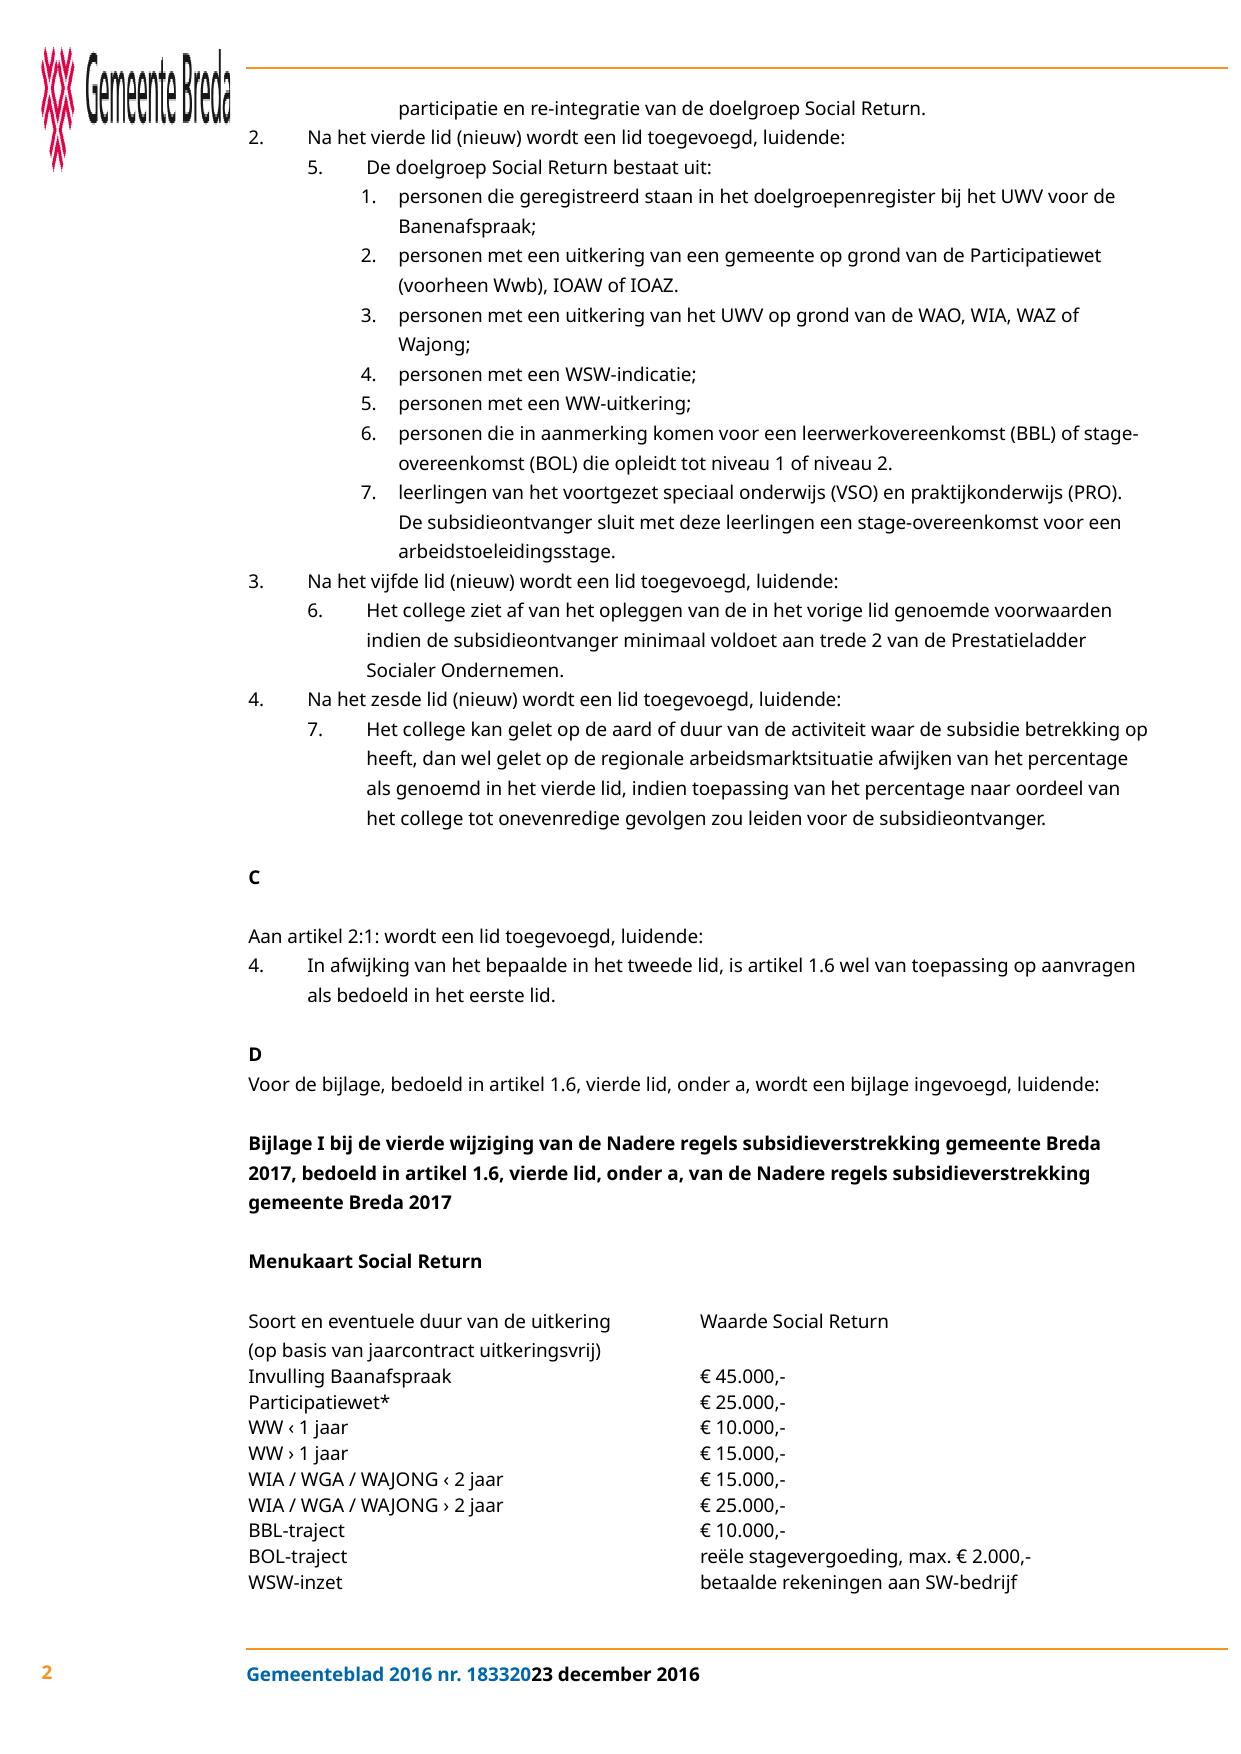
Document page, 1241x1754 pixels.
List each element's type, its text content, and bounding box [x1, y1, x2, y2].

table_cell reële stagevergoeding, max. € 2.000,- [700, 1543, 1152, 1569]
picture [41, 47, 231, 172]
table_cell BOL-traject [248, 1543, 700, 1569]
list In afwijking van het bepaalde in het tweede lid, is artikel 1.6 wel van toepassing op aanvragen als bedoeld in het eerste lid. [248, 953, 1152, 1008]
list personen met een WSW-indicatie; [361, 361, 1152, 387]
list personen met een uitkering van het UWV op grond van de WAO, WIA, WAZ of Wajong; [361, 302, 1152, 357]
text C [248, 864, 1152, 890]
list Na het vierde lid (nieuw) wordt een lid toegevoegd, luidende: [248, 124, 1152, 150]
table_cell € 15.000,- [700, 1440, 1152, 1466]
text Voor de bijlage, bedoeld in artikel 1.6, vierde lid, onder a, wordt een bijlage ingevoegd, luidende: [248, 1071, 1152, 1097]
list Het college ziet af van het opleggen van de in het vorige lid genoemde voorwaarden indien de subsidieontvanger minimaal voldoet aan trede 2 van de Prestatieladder Socialer Ondernemen. [307, 598, 1152, 683]
list personen die in aanmerking komen voor een leerwerkovereenkomst (BBL) of stage-overeenkomst (BOL) die opleidt tot niveau 1 of niveau 2. [361, 420, 1152, 476]
table_cell € 25.000,- [700, 1389, 1152, 1414]
list personen die geregistreerd staan in het doelgroepenregister bij het UWV voor de Banenafspraak; [361, 183, 1152, 239]
table_cell WIA / WGA / WAJONG › 2 jaar [248, 1492, 700, 1517]
text Bijlage I bij de vierde wijziging van de Nadere regels subsidieverstrekking gemeente Breda 2017, bedoeld in artikel 1.6, vierde lid, onder a, van de Nadere regels subsidieverstrekking gemeente Breda 2017 [248, 1130, 1152, 1215]
list Na het vijfde lid (nieuw) wordt een lid toegevoegd, luidende: [248, 568, 1152, 594]
table_cell € 10.000,- [700, 1415, 1152, 1440]
table_cell Invulling Baanafspraak [248, 1363, 700, 1389]
text Aan artikel 2:1: wordt een lid toegevoegd, luidende: [248, 923, 1152, 949]
list leerlingen van het voortgezet speciaal onderwijs (VSO) en praktijkonderwijs (PRO). De subsidieontvanger sluit met deze leerlingen een stage-overeenkomst voor een arbeidstoeleidingsstage. [361, 479, 1152, 564]
table_cell € 15.000,- [700, 1466, 1152, 1492]
text Menukaart Social Return [248, 1248, 1152, 1274]
table_cell WW ‹ 1 jaar [248, 1415, 700, 1440]
table_cell Participatiewet* [248, 1389, 700, 1414]
list De doelgroep Social Return bestaat uit: [307, 154, 1152, 180]
table_cell BBL-traject [248, 1518, 700, 1543]
table_cell WW › 1 jaar [248, 1440, 700, 1466]
table_cell WIA / WGA / WAJONG ‹ 2 jaar [248, 1466, 700, 1492]
text D [248, 1041, 1152, 1067]
table_cell € 10.000,- [700, 1518, 1152, 1543]
table_cell WSW-inzet [248, 1569, 700, 1595]
table_header Waarde Social Return [700, 1308, 1152, 1363]
list Na het zesde lid (nieuw) wordt een lid toegevoegd, luidende: [248, 686, 1152, 712]
list personen met een WW-uitkering; [361, 391, 1152, 416]
table_cell betaalde rekeningen aan SW-bedrijf [700, 1569, 1152, 1595]
table_cell € 45.000,- [700, 1363, 1152, 1389]
list Het college kan gelet op de aard of duur van de activiteit waar de subsidie betrekking op heeft, dan wel gelet op de regionale arbeidsmarktsituatie afwijken van het percentage als genoemd in het vierde lid, indien toepassing van het percentage naar oordeel van het college tot onevenredige gevolgen zou leiden voor de subsidieontvanger. [307, 716, 1152, 831]
list personen met een uitkering van een gemeente op grond van de Participatiewet (voorheen Wwb), IOAW of IOAZ. [361, 243, 1152, 298]
table_header Soort en eventuele duur van de uitkering (op basis van jaarcontract uitkeringsvrij) [248, 1308, 700, 1363]
table_cell € 25.000,- [700, 1492, 1152, 1517]
list participatie en re-integratie van de doelgroep Social Return. [361, 95, 1152, 121]
